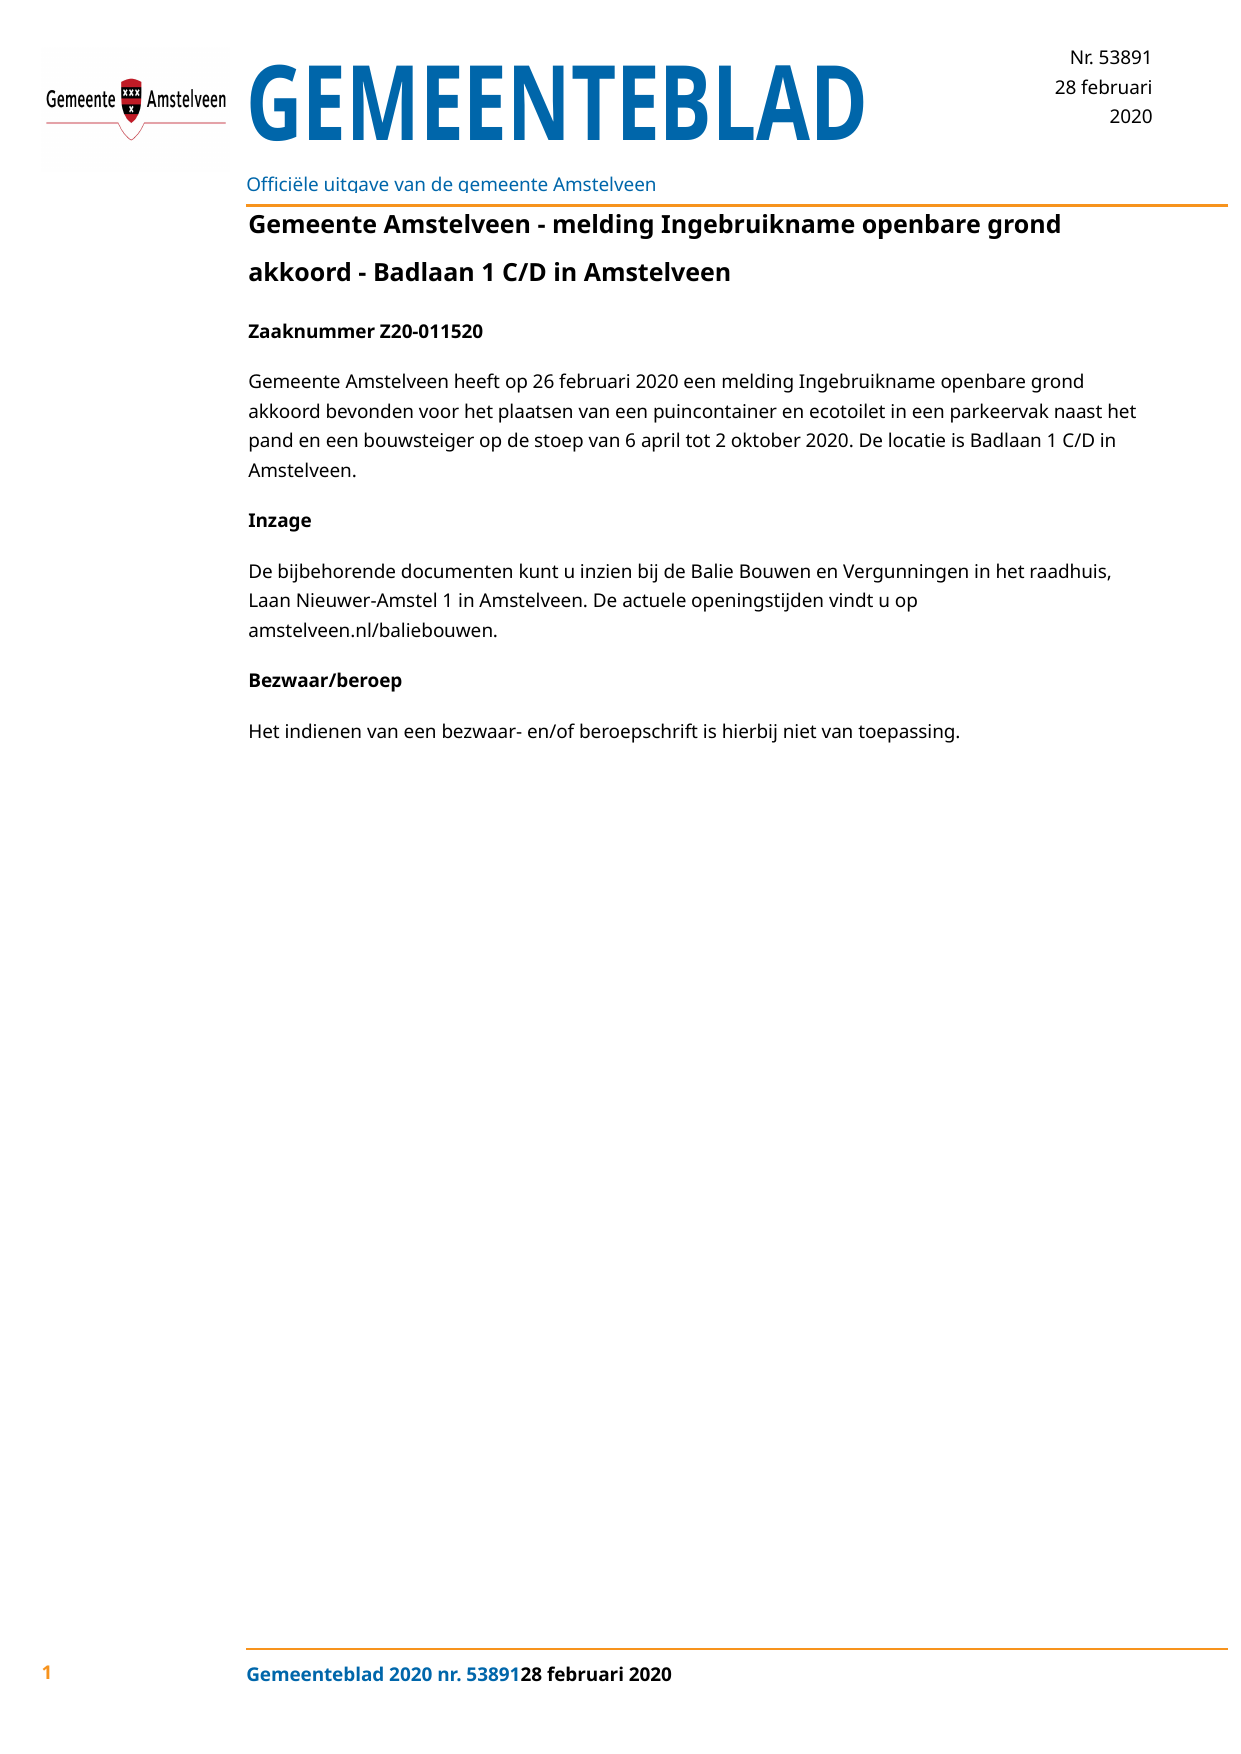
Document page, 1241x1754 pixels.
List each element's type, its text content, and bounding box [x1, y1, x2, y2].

text Inzage [248, 507, 1152, 533]
text Gemeente Amstelveen - melding Ingebruikname openbare grond akkoord - Badlaan 1 C/D in Amstelveen [248, 207, 1152, 288]
picture [41, 47, 231, 172]
text Het indienen van een bezwaar- en/of beroepschrift is hierbij niet van toepassing. [248, 718, 1152, 744]
text Zaaknummer Z20-011520 [248, 318, 1152, 344]
text Bezwaar/beroep [248, 667, 1152, 693]
text De bijbehorende documenten kunt u inzien bij de Balie Bouwen en Vergunningen in het raadhuis, Laan Nieuwer-Amstel 1 in Amstelveen. De actuele openingstijden vindt u op amstelveen.nl/baliebouwen. [248, 558, 1152, 643]
text Gemeente Amstelveen heeft op 26 februari 2020 een melding Ingebruikname openbare grond akkoord bevonden voor het plaatsen van een puincontainer en ecotoilet in een parkeervak naast het pand en een bouwsteiger op de stoep van 6 april tot 2 oktober 2020. De locatie is Badlaan 1 C/D in Amstelveen. [248, 368, 1152, 483]
